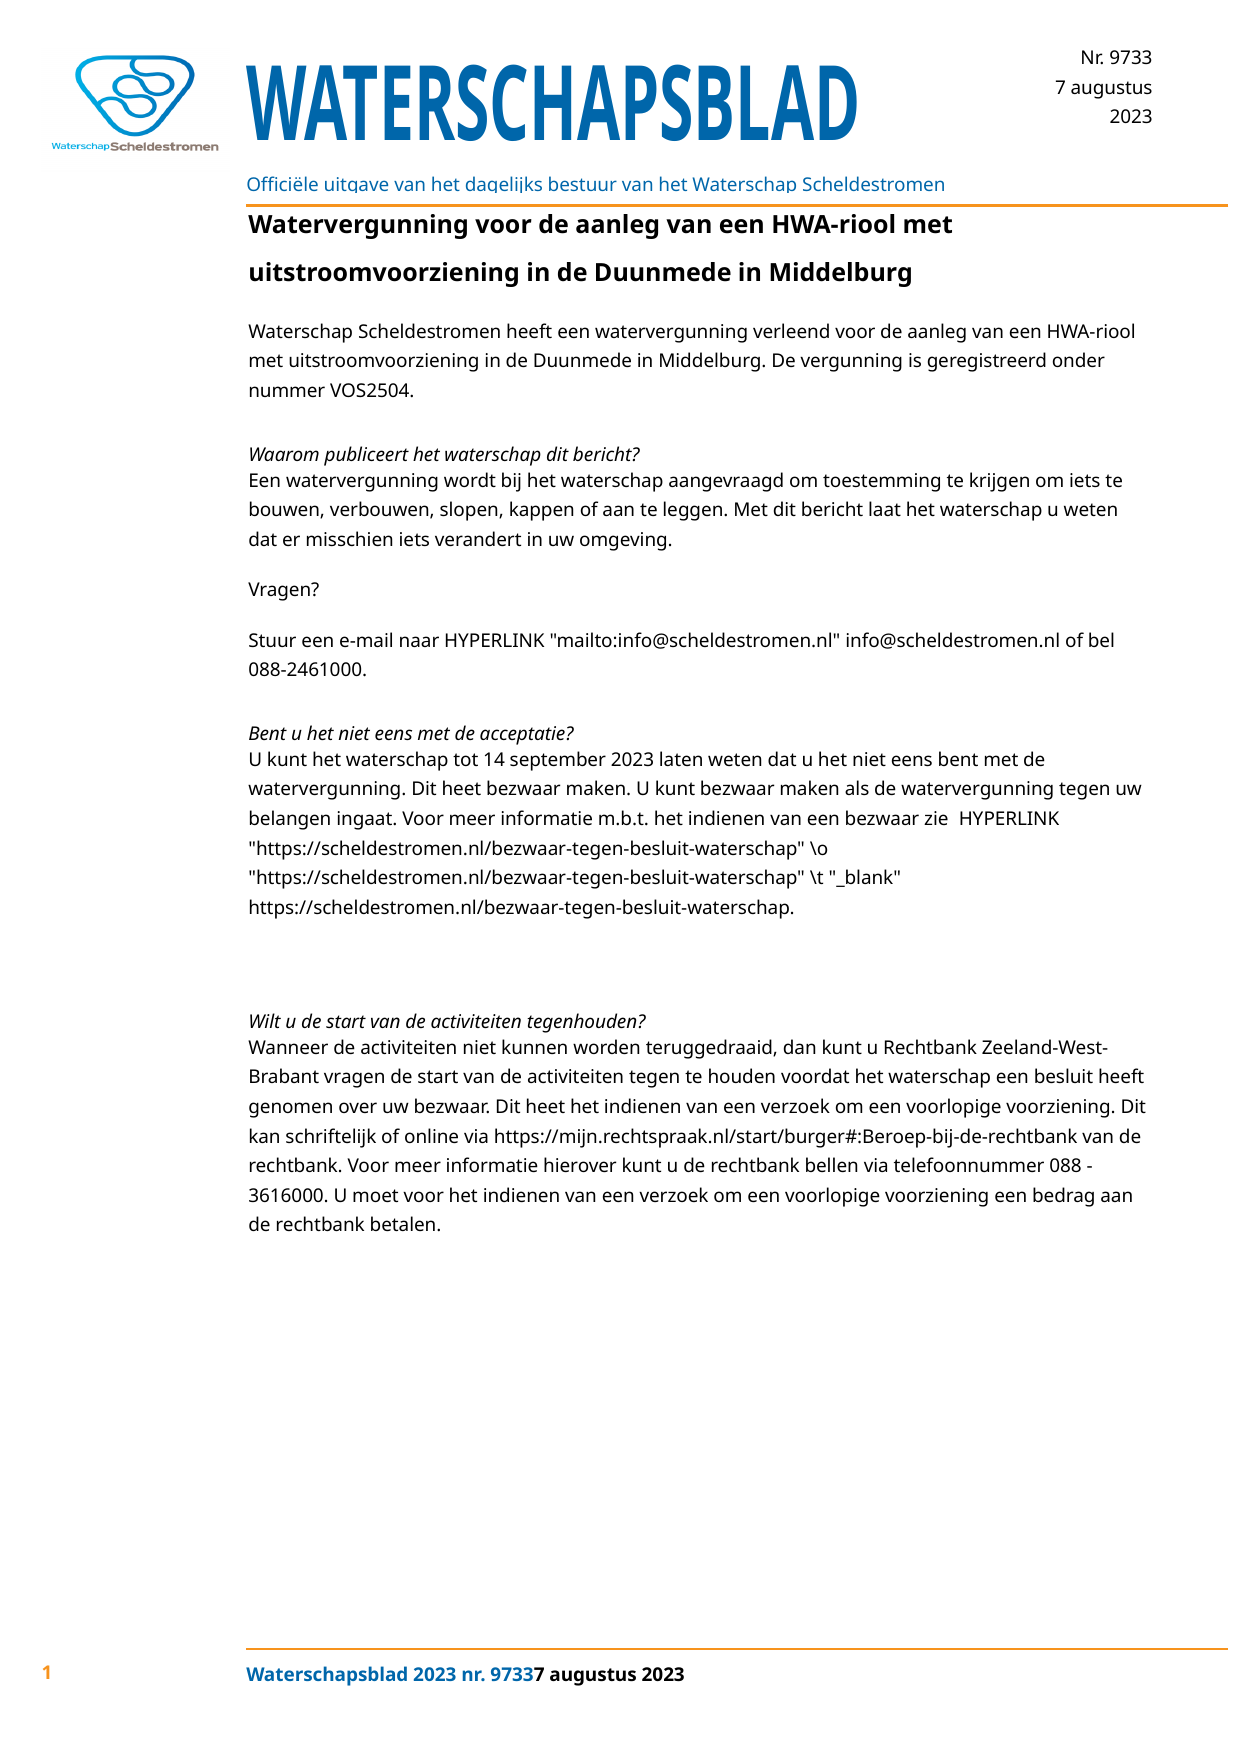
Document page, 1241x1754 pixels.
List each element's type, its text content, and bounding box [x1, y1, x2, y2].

text Wanneer de activiteiten niet kunnen worden teruggedraaid, dan kunt u Rechtbank Zeeland-West-Brabant vragen de start van de activiteiten tegen te houden voordat het waterschap een besluit heeft genomen over uw bezwaar. Dit heet het indienen van een verzoek om een voorlopige voorziening. Dit kan schriftelijk of online via https://mijn.rechtspraak.nl/start/burger#:Beroep-bij-de-rechtbank van de rechtbank. Voor meer informatie hierover kunt u de rechtbank bellen via telefoonnummer 088 - 3616000. U moet voor het indienen van een verzoek om een voorlopige voorziening een bedrag aan de rechtbank betalen. [248, 1034, 1152, 1237]
text Stuur een e-mail naar HYPERLINK "mailto:info@scheldestromen.nl" info@scheldestromen.nl of bel 088-2461000. [248, 627, 1152, 682]
text Een watervergunning wordt bij het waterschap aangevraagd om toestemming te krijgen om iets te bouwen, verbouwen, slopen, kappen of aan te leggen. Met dit bericht laat het waterschap u weten dat er misschien iets verandert in uw omgeving. [248, 467, 1152, 552]
picture [41, 47, 231, 172]
text Waarom publiceert het waterschap dit bericht? [248, 441, 1152, 467]
text Wilt u de start van de activiteiten tegenhouden? [248, 1008, 1152, 1034]
text Watervergunning voor de aanleg van een HWA-riool met uitstroomvoorziening in de Duunmede in Middelburg [248, 207, 1152, 288]
text Bent u het niet eens met de acceptatie? [248, 720, 1152, 746]
text U kunt het waterschap tot 14 september 2023 laten weten dat u het niet eens bent met de watervergunning. Dit heet bezwaar maken. U kunt bezwaar maken als de watervergunning tegen uw belangen ingaat. Voor meer informatie m.b.t. het indienen van een bezwaar zie HYPERLINK "https://scheldestromen.nl/bezwaar-tegen-besluit-waterschap" \o "https://scheldestromen.nl/bezwaar-tegen-besluit-waterschap" \t "_blank" https://scheldestromen.nl/bezwaar-tegen-besluit-waterschap. [248, 746, 1152, 920]
text Vragen? [248, 576, 1152, 602]
text Waterschap Scheldestromen heeft een watervergunning verleend voor de aanleg van een HWA-riool met uitstroomvoorziening in de Duunmede in Middelburg. De vergunning is geregistreerd onder nummer VOS2504. [248, 318, 1152, 403]
